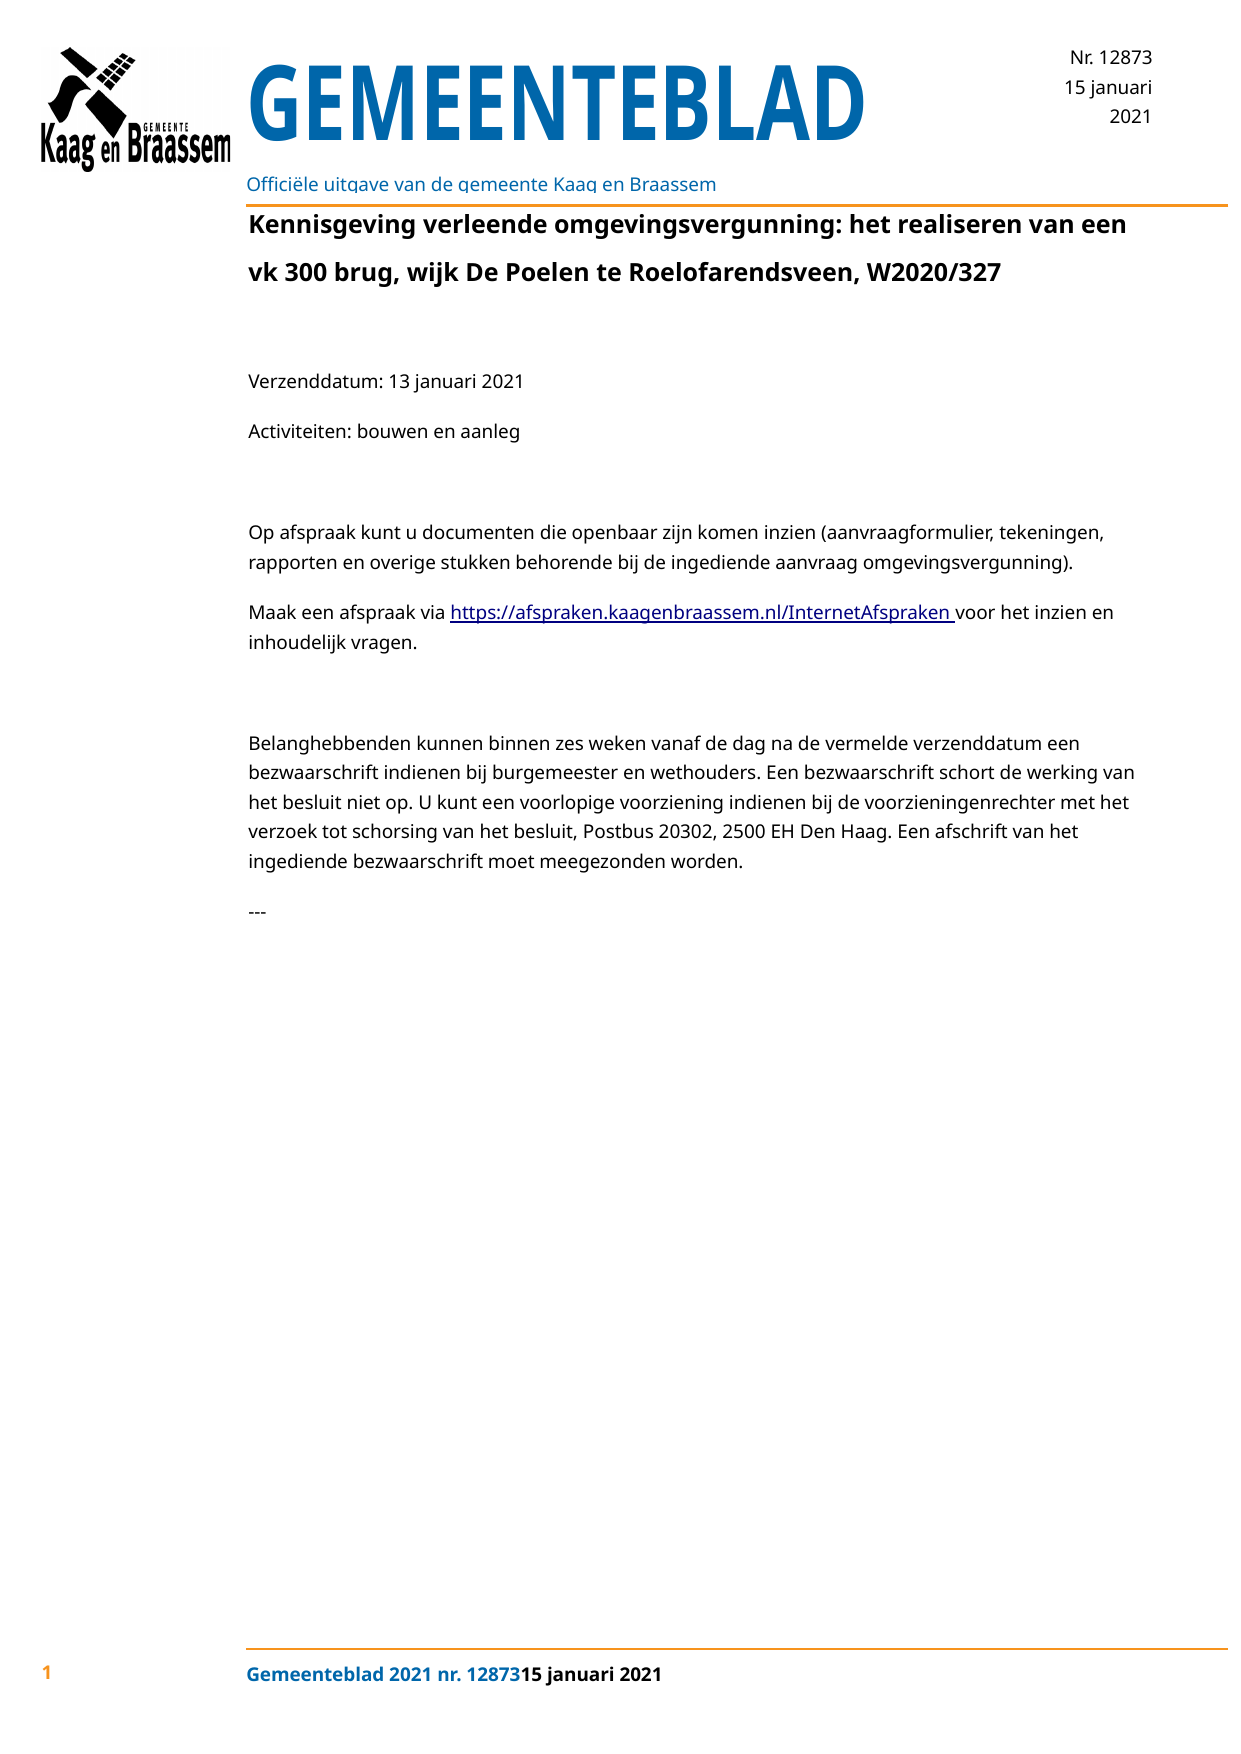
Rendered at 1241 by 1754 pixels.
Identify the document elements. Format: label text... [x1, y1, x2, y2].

text Maak een afspraak via https://afspraken.kaagenbraassem.nl/InternetAfspraken voor het inzien en inhoudelijk vragen. [248, 599, 1152, 655]
picture [41, 47, 231, 172]
text Activiteiten: bouwen en aanleg [248, 419, 1152, 444]
text Belanghebbenden kunnen binnen zes weken vanaf de dag na de vermelde verzenddatum een bezwaarschrift indienen bij burgemeester en wethouders. Een bezwaarschrift schort de werking van het besluit niet op. U kunt een voorlopige voorziening indienen bij de voorzieningenrechter met het verzoek tot schorsing van het besluit, Postbus 20302, 2500 EH Den Haag. Een afschrift van het ingediende bezwaarschrift moet meegezonden worden. [248, 730, 1152, 874]
text Op afspraak kunt u documenten die openbaar zijn komen inzien (aanvraagformulier, tekeningen, rapporten en overige stukken behorende bij de ingediende aanvraag omgevingsvergunning). [248, 519, 1152, 575]
text Kennisgeving verleende omgevingsvergunning: het realiseren van een vk 300 brug, wijk De Poelen te Roelofarendsveen, W2020/327 [248, 207, 1152, 288]
text Verzenddatum: 13 januari 2021 [248, 368, 1152, 394]
text --- [248, 899, 1152, 924]
